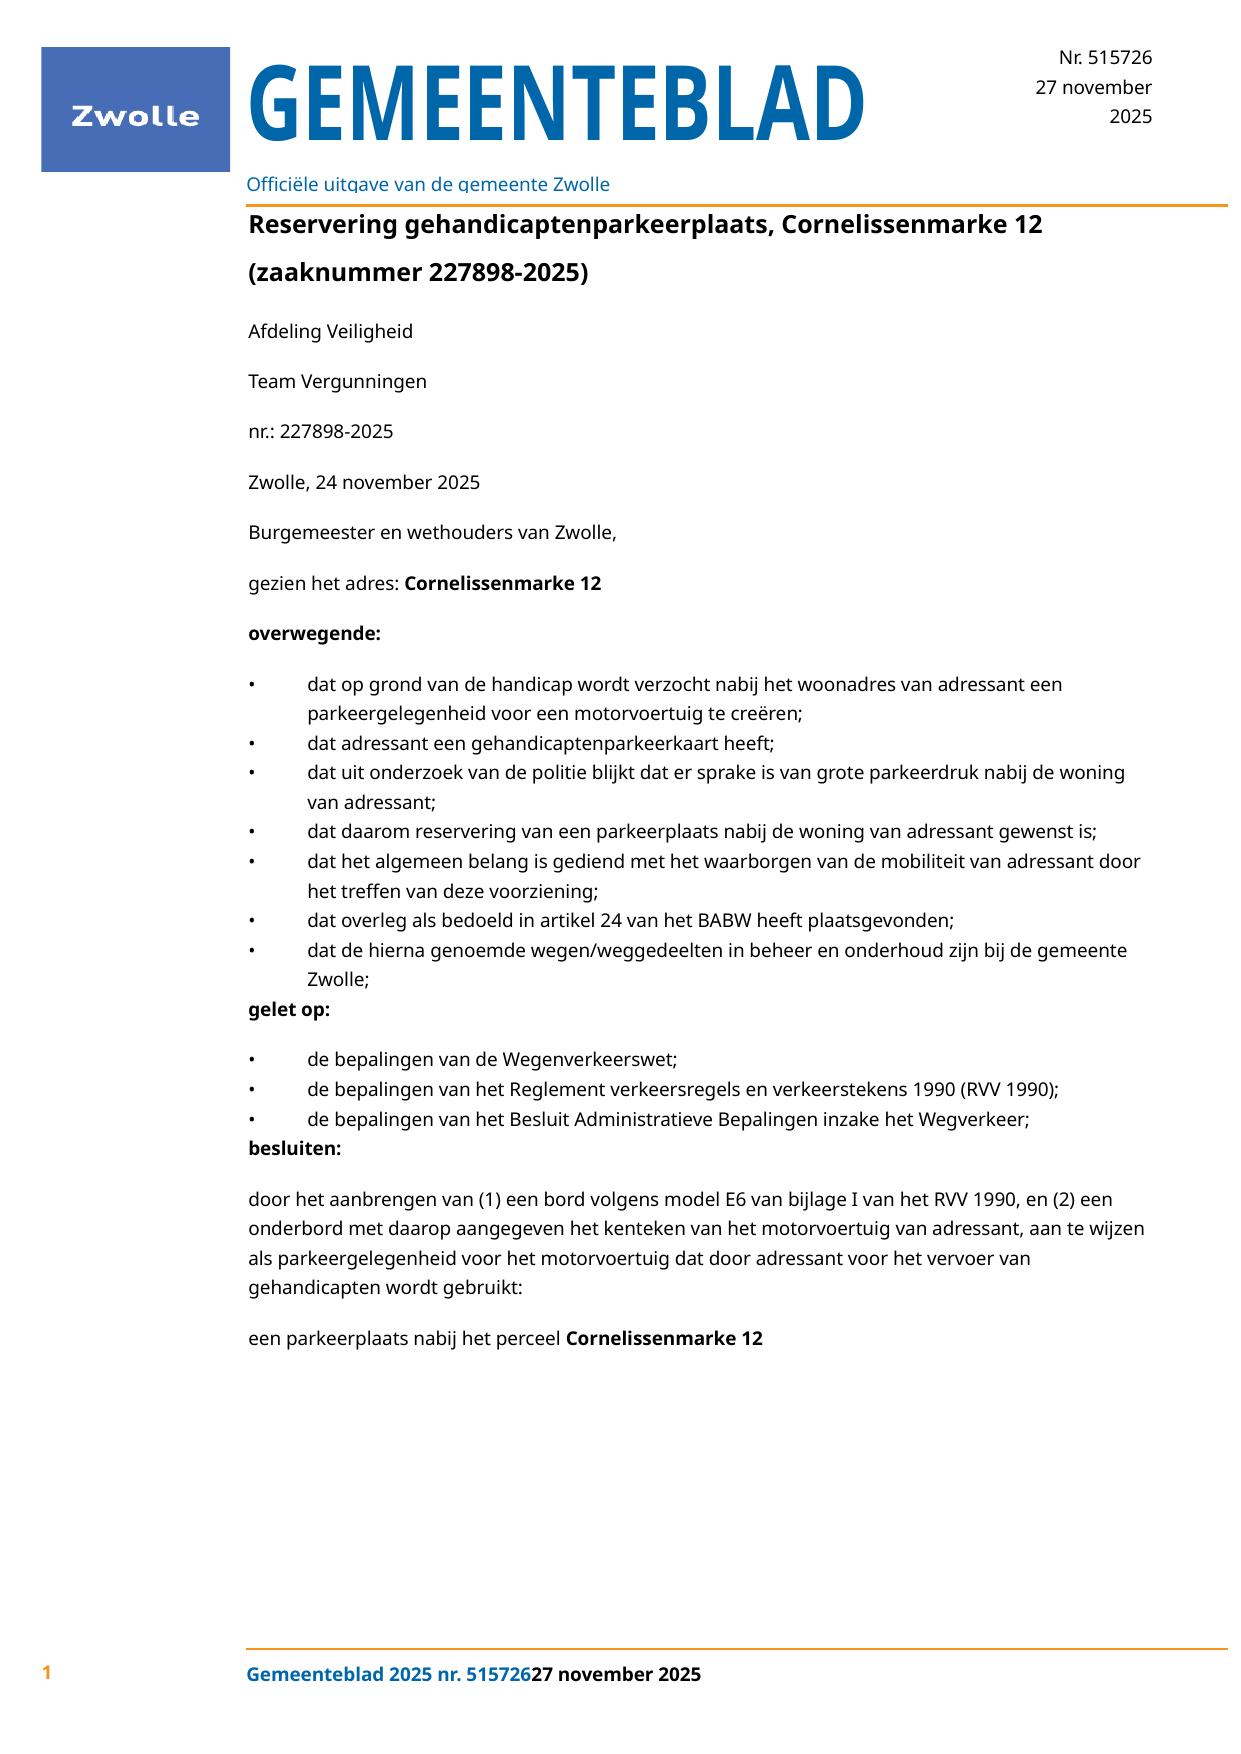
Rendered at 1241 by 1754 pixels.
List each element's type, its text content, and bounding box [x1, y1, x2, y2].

text gelet op: [248, 996, 1152, 1022]
list de bepalingen van de Wegenverkeerswet; [248, 1047, 1152, 1072]
text nr.: 227898-2025 [248, 419, 1152, 444]
text besluiten: [248, 1135, 1152, 1161]
list dat overleg als bedoeld in artikel 24 van het BABW heeft plaatsgevonden; [248, 907, 1152, 933]
list de bepalingen van het Besluit Administratieve Bepalingen inzake het Wegverkeer; [248, 1106, 1152, 1132]
text overwegende: [248, 620, 1152, 646]
text Zwolle, 24 november 2025 [248, 469, 1152, 495]
list dat op grond van de handicap wordt verzocht nabij het woonadres van adressant een parkeergelegenheid voor een motorvoertuig te creëren; [248, 671, 1152, 726]
list dat het algemeen belang is gediend met het waarborgen van de mobiliteit van adressant door het treffen van deze voorziening; [248, 848, 1152, 904]
text gezien het adres: Cornelissenmarke 12 [248, 570, 1152, 596]
list dat uit onderzoek van de politie blijkt dat er sprake is van grote parkeerdruk nabij de woning van adressant; [248, 759, 1152, 815]
list dat de hierna genoemde wegen/weggedeelten in beheer en onderhoud zijn bij de gemeente Zwolle; [248, 937, 1152, 992]
text door het aanbrengen van (1) een bord volgens model E6 van bijlage I van het RVV 1990, en (2) een onderbord met daarop aangegeven het kenteken van het motorvoertuig van adressant, aan te wijzen als parkeergelegenheid voor het motorvoertuig dat door adressant voor het vervoer van gehandicapten wordt gebruikt: [248, 1186, 1152, 1300]
text Team Vergunningen [248, 368, 1152, 394]
text Burgemeester en wethouders van Zwolle, [248, 519, 1152, 545]
text Afdeling Veiligheid [248, 318, 1152, 344]
list dat daarom reservering van een parkeerplaats nabij de woning van adressant gewenst is; [248, 819, 1152, 844]
list dat adressant een gehandicaptenparkeerkaart heeft; [248, 730, 1152, 756]
picture [41, 47, 231, 172]
text Reservering gehandicaptenparkeerplaats, Cornelissenmarke 12 (zaaknummer 227898-2025) [248, 207, 1152, 288]
text een parkeerplaats nabij het perceel Cornelissenmarke 12 [248, 1325, 1152, 1351]
list de bepalingen van het Reglement verkeersregels en verkeerstekens 1990 (RVV 1990); [248, 1076, 1152, 1102]
